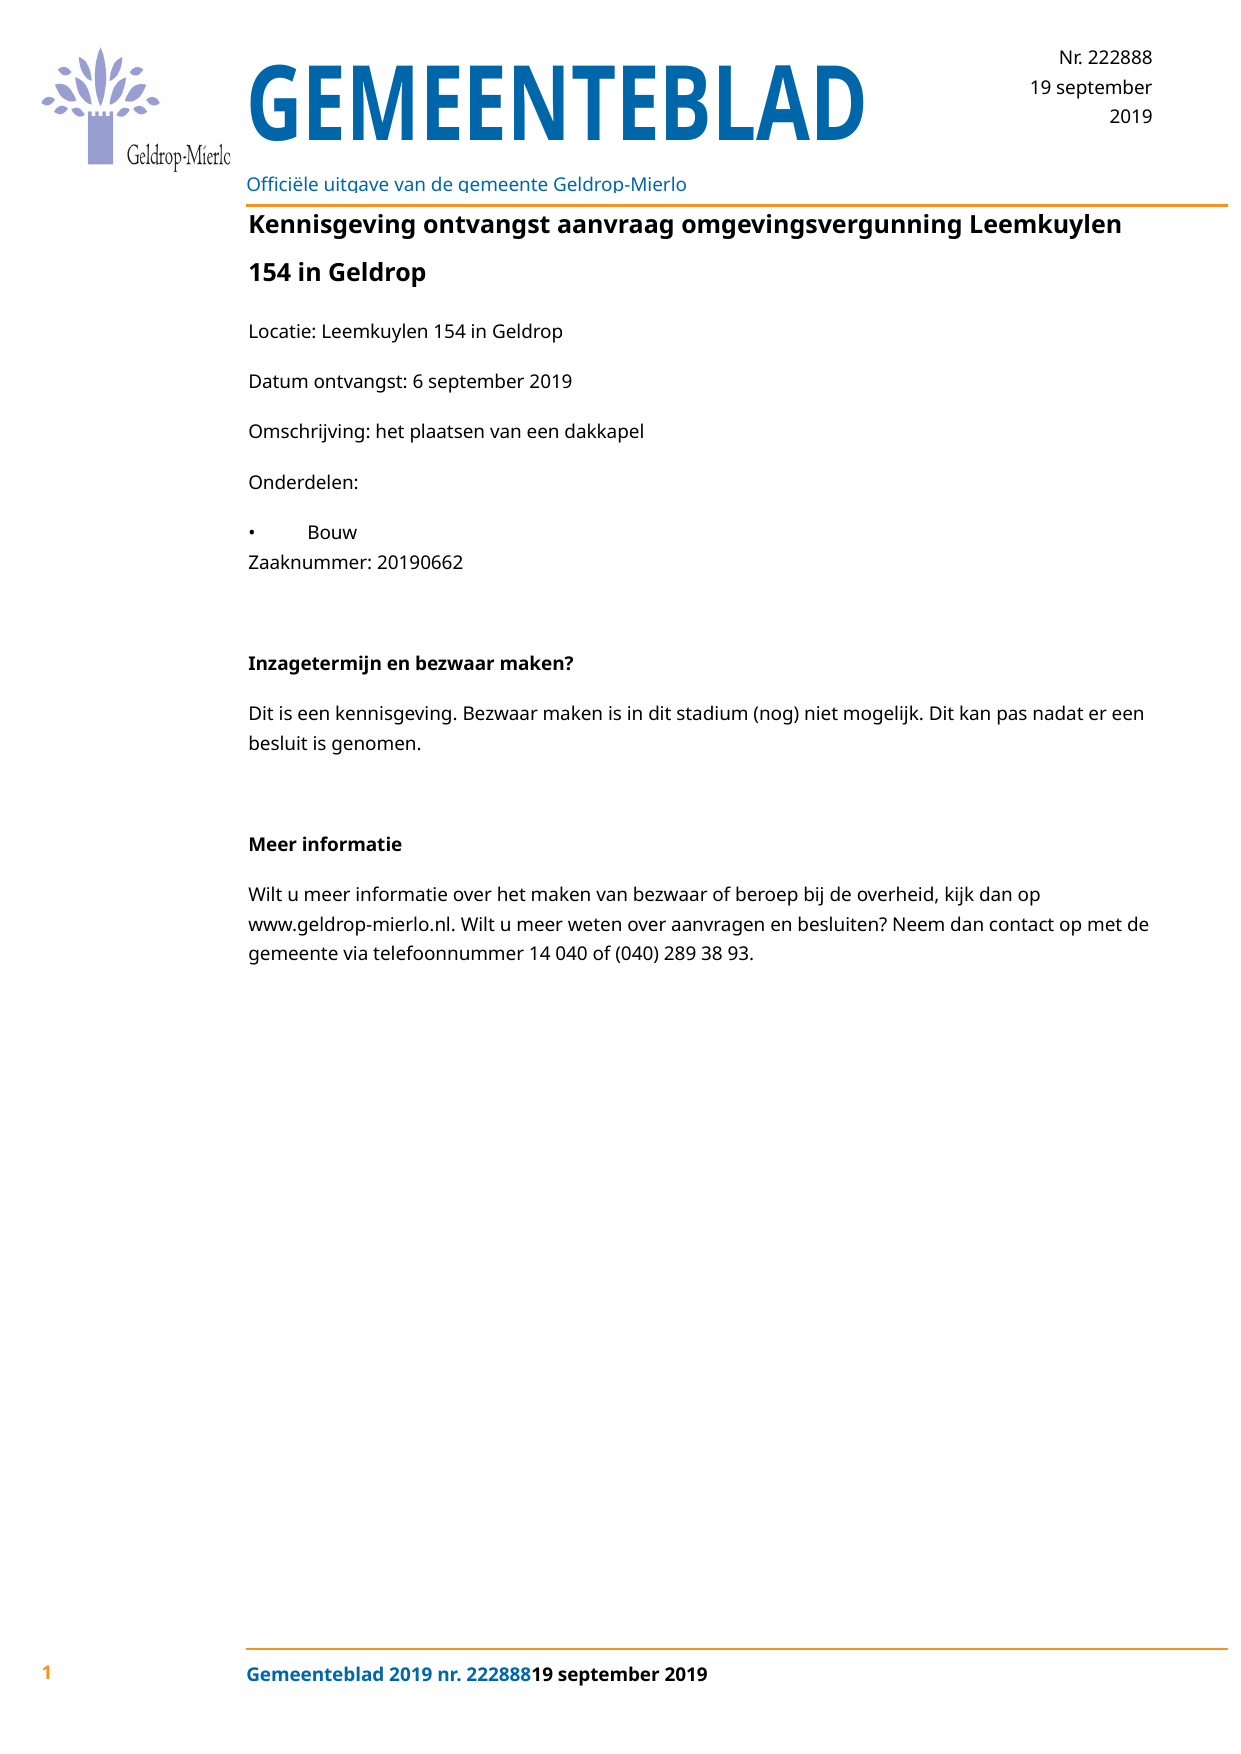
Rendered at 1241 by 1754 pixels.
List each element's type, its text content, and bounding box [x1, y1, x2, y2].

text Meer informatie [248, 831, 1152, 857]
text Dit is een kennisgeving. Bezwaar maken is in dit stadium (nog) niet mogelijk. Dit kan pas nadat er een besluit is genomen. [248, 700, 1152, 756]
list Bouw [248, 519, 1152, 545]
text Inzagetermijn en bezwaar maken? [248, 650, 1152, 676]
text Kennisgeving ontvangst aanvraag omgevingsvergunning Leemkuylen 154 in Geldrop [248, 207, 1152, 288]
text Zaaknummer: 20190662 [248, 549, 1152, 575]
text Omschrijving: het plaatsen van een dakkapel [248, 419, 1152, 444]
picture [41, 47, 231, 172]
text Wilt u meer informatie over het maken van bezwaar of beroep bij de overheid, kijk dan op www.geldrop-mierlo.nl. Wilt u meer weten over aanvragen en besluiten? Neem dan contact op met de gemeente via telefoonnummer 14 040 of (040) 289 38 93. [248, 881, 1152, 966]
text Onderdelen: [248, 469, 1152, 495]
text Datum ontvangst: 6 september 2019 [248, 368, 1152, 394]
text Locatie: Leemkuylen 154 in Geldrop [248, 318, 1152, 344]
